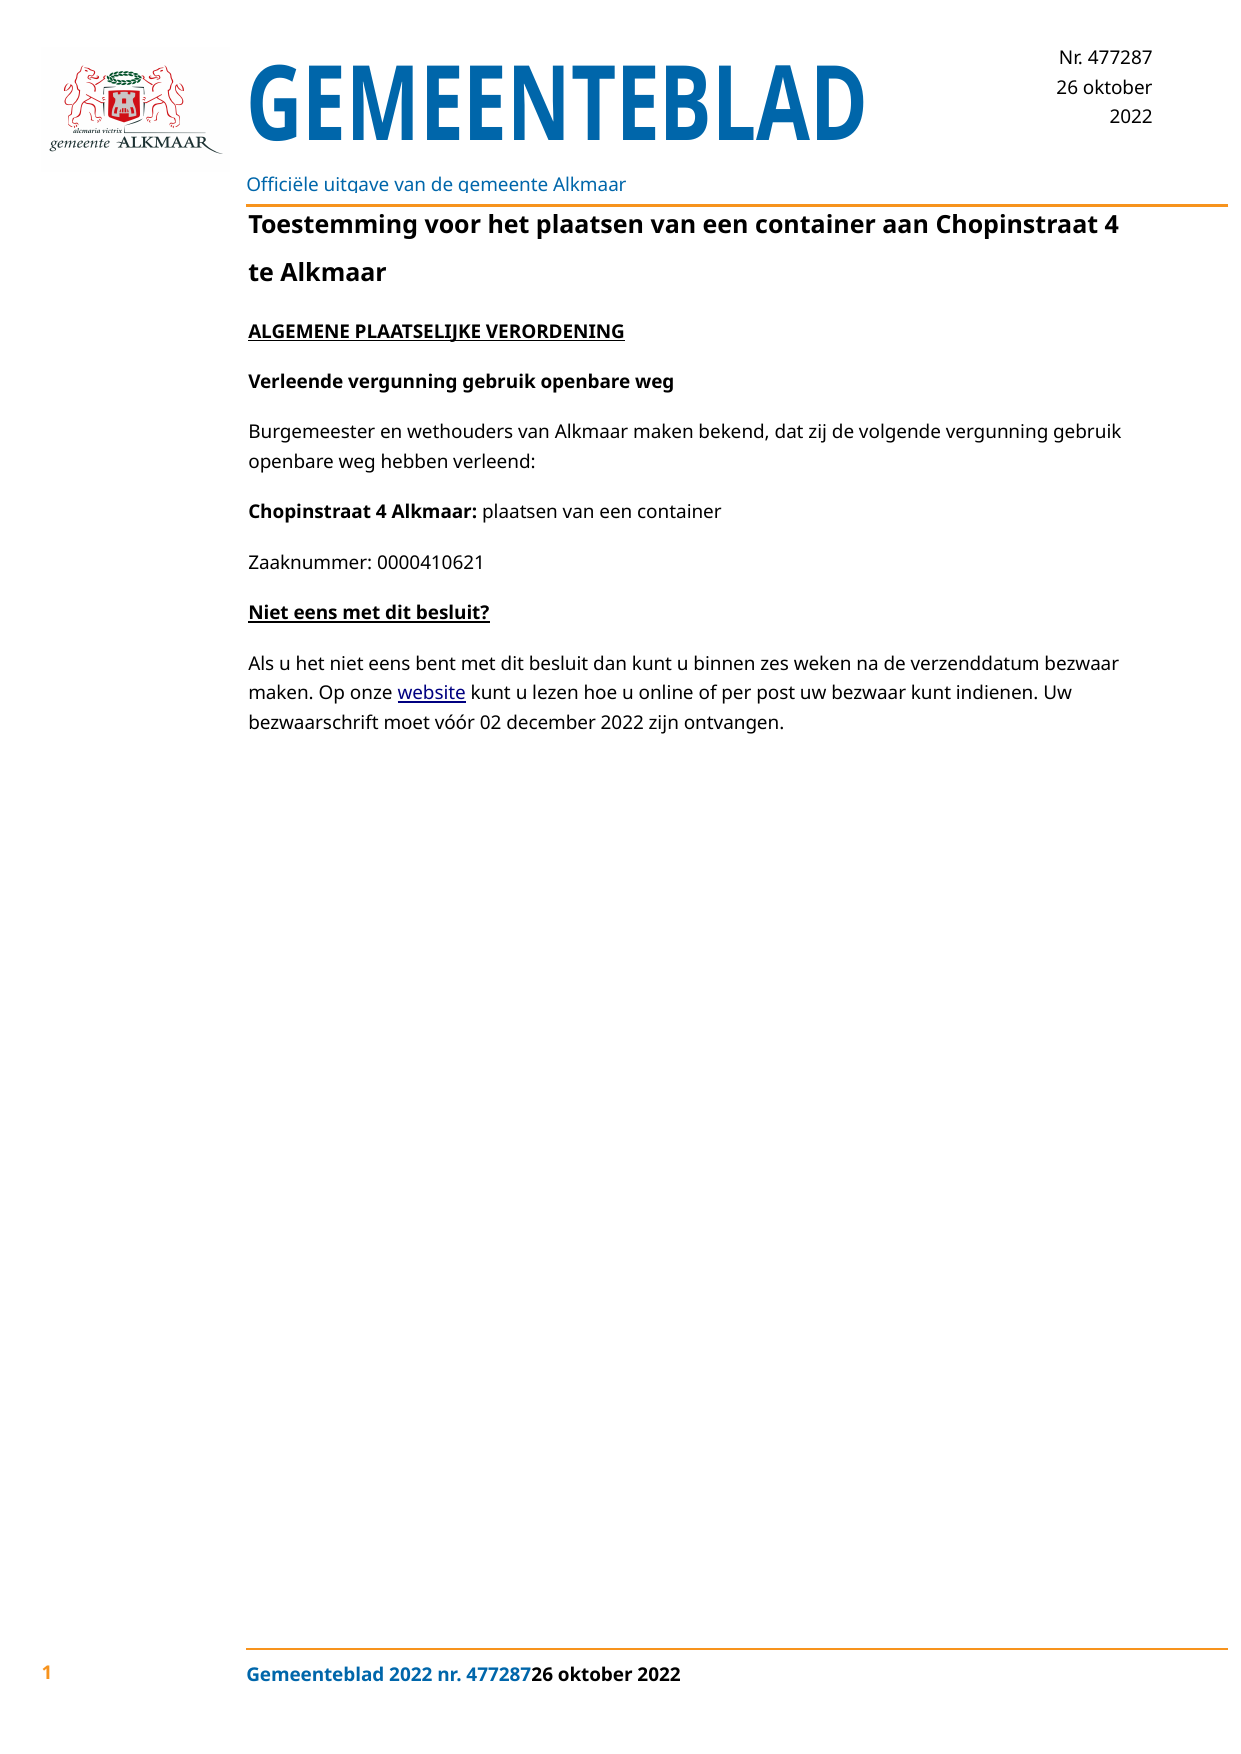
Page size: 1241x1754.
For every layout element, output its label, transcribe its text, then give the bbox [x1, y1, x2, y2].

text Zaaknummer: 0000410621 [248, 549, 1152, 575]
text Chopinstraat 4 Alkmaar: plaatsen van een container [248, 499, 1152, 524]
text Burgemeester en wethouders van Alkmaar maken bekend, dat zij de volgende vergunning gebruik openbare weg hebben verleend: [248, 419, 1152, 474]
text Als u het niet eens bent met dit besluit dan kunt u binnen zes weken na de verzenddatum bezwaar maken. Op onze website kunt u lezen hoe u online of per post uw bezwaar kunt indienen. Uw bezwaarschrift moet vóór 02 december 2022 zijn ontvangen. [248, 650, 1152, 735]
text Niet eens met dit besluit? [248, 599, 1152, 625]
text Verleende vergunning gebruik openbare weg [248, 368, 1152, 394]
text ALGEMENE PLAATSELIJKE VERORDENING [248, 318, 1152, 344]
text Toestemming voor het plaatsen van een container aan Chopinstraat 4 te Alkmaar [248, 207, 1152, 288]
picture [41, 47, 231, 172]
